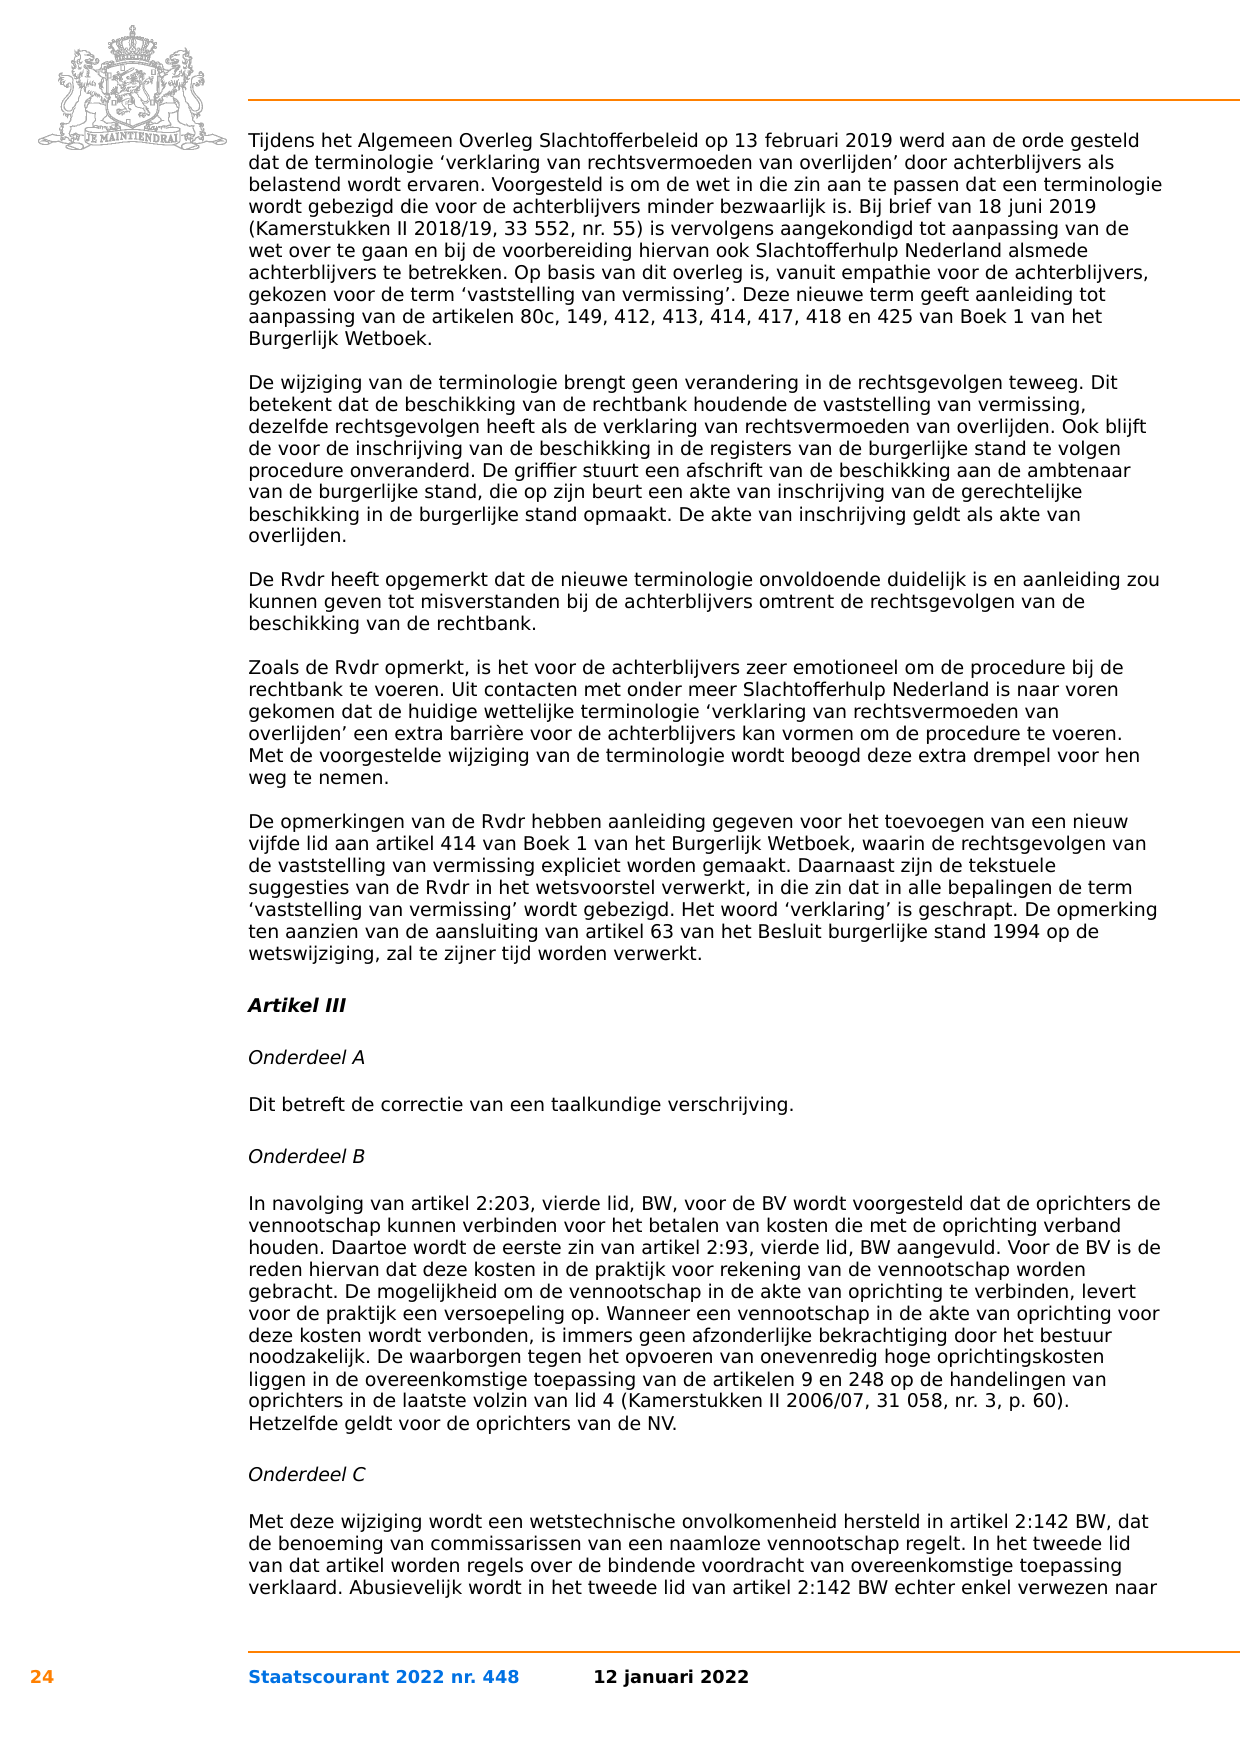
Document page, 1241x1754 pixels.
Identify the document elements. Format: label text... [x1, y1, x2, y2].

subtitle Onderdeel B [248, 1146, 1163, 1168]
text In navolging van artikel 2:203, vierde lid, BW, voor de BV wordt voorgesteld dat de oprichters de vennootschap kunnen verbinden voor het betalen van kosten die met de oprichting verband houden. Daartoe wordt de eerste zin van artikel 2:93, vierde lid, BW aangevuld. Voor de BV is de reden hiervan dat deze kosten in de praktijk voor rekening van de vennootschap worden gebracht. De mogelijkheid om de vennootschap in de akte van oprichting te verbinden, levert voor de praktijk een versoepeling op. Wanneer een vennootschap in de akte van oprichting voor deze kosten wordt verbonden, is immers geen afzonderlijke bekrachtiging door het bestuur noodzakelijk. De waarborgen tegen het opvoeren van onevenredig hoge oprichtingskosten liggen in de overeenkomstige toepassing van de artikelen 9 en 248 op de handelingen van oprichters in de laatste volzin van lid 4 (Kamerstukken II 2006/07, 31 058, nr. 3, p. 60). Hetzelfde geldt voor de oprichters van de NV. [248, 1193, 1163, 1434]
text Zoals de Rvdr opmerkt, is het voor de achterblijvers zeer emotioneel om de procedure bij de rechtbank te voeren. Uit contacten met onder meer Slachtofferhulp Nederland is naar voren gekomen dat de huidige wettelijke terminologie ‘verklaring van rechtsvermoeden van overlijden’ een extra barrière voor de achterblijvers kan vormen om de procedure te voeren. Met de voorgestelde wijziging van de terminologie wordt beoogd deze extra drempel voor hen weg te nemen. [248, 657, 1163, 789]
text De Rvdr heeft opgemerkt dat de nieuwe terminologie onvoldoende duidelijk is en aanleiding zou kunnen geven tot misverstanden bij de achterblijvers omtrent de rechtsgevolgen van de beschikking van de rechtbank. [248, 569, 1163, 635]
text Tijdens het Algemeen Overleg Slachtofferbeleid op 13 februari 2019 werd aan de orde gesteld dat de terminologie ‘verklaring van rechtsvermoeden van overlijden’ door achterblijvers als belastend wordt ervaren. Voorgesteld is om de wet in die zin aan te passen dat een terminologie wordt gebezigd die voor de achterblijvers minder bezwaarlijk is. Bij brief van 18 juni 2019 (Kamerstukken II 2018/19, 33 552, nr. 55) is vervolgens aangekondigd tot aanpassing van de wet over te gaan en bij de voorbereiding hiervan ook Slachtofferhulp Nederland alsmede achterblijvers te betrekken. Op basis van dit overleg is, vanuit empathie voor de achterblijvers, gekozen voor de term ‘vaststelling van vermissing’. Deze nieuwe term geeft aanleiding tot aanpassing van de artikelen 80c, 149, 412, 413, 414, 417, 418 en 425 van Boek 1 van het Burgerlijk Wetboek. [248, 130, 1163, 350]
text De wijziging van de terminologie brengt geen verandering in de rechtsgevolgen teweeg. Dit betekent dat de beschikking van de rechtbank houdende de vaststelling van vermissing, dezelfde rechtsgevolgen heeft als de verklaring van rechtsvermoeden van overlijden. Ook blijft de voor de inschrijving van de beschikking in de registers van de burgerlijke stand te volgen procedure onveranderd. De griffier stuurt een afschrift van de beschikking aan de ambtenaar van de burgerlijke stand, die op zijn beurt een akte van inschrijving van de gerechtelijke beschikking in de burgerlijke stand opmaakt. De akte van inschrijving geldt als akte van overlijden. [248, 372, 1163, 547]
subtitle Onderdeel C [248, 1464, 1163, 1486]
picture [38, 25, 227, 150]
subtitle Artikel III [248, 995, 1163, 1017]
subtitle Onderdeel A [248, 1047, 1163, 1069]
text Dit betreft de correctie van een taalkundige verschrijving. [248, 1094, 1163, 1116]
text Met deze wijziging wordt een wetstechnische onvolkomenheid hersteld in artikel 2:142 BW, dat de benoeming van commissarissen van een naamloze vennootschap regelt. In het tweede lid van dat artikel worden regels over de bindende voordracht van overeenkomstige toepassing verklaard. Abusievelijk wordt in het tweede lid van artikel 2:142 BW echter enkel verwezen naar [248, 1511, 1163, 1599]
text De opmerkingen van de Rvdr hebben aanleiding gegeven voor het toevoegen van een nieuw vijfde lid aan artikel 414 van Boek 1 van het Burgerlijk Wetboek, waarin de rechtsgevolgen van de vaststelling van vermissing expliciet worden gemaakt. Daarnaast zijn de tekstuele suggesties van de Rvdr in het wetsvoorstel verwerkt, in die zin dat in alle bepalingen de term ‘vaststelling van vermissing’ wordt gebezigd. Het woord ‘verklaring’ is geschrapt. De opmerking ten aanzien van de aansluiting van artikel 63 van het Besluit burgerlijke stand 1994 op de wetswijziging, zal te zijner tijd worden verwerkt. [248, 811, 1163, 965]
